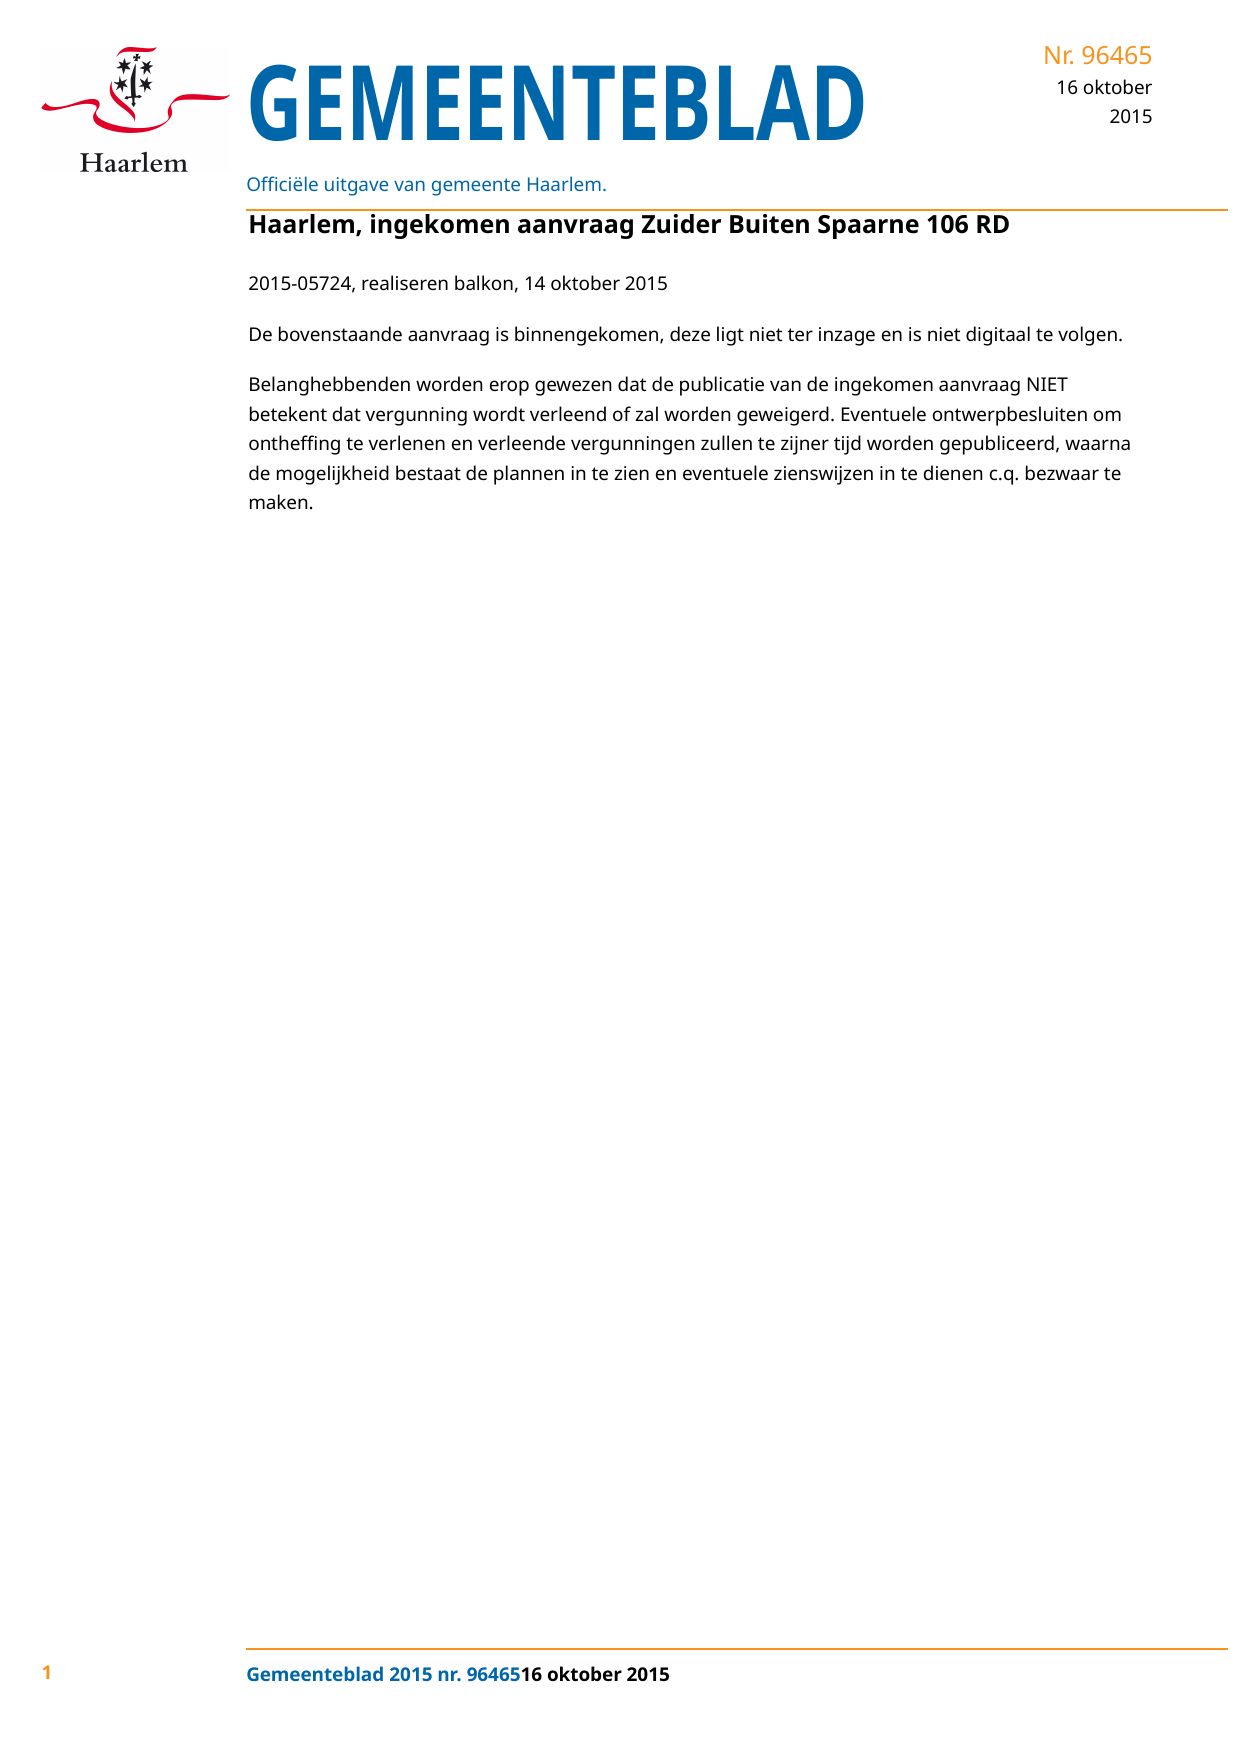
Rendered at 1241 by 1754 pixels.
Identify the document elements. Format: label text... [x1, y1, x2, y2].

text Haarlem, ingekomen aanvraag Zuider Buiten Spaarne 106 RD [248, 211, 1152, 241]
picture [41, 47, 231, 172]
text 2015-05724, realiseren balkon, 14 oktober 2015 [248, 270, 1152, 296]
text De bovenstaande aanvraag is binnengekomen, deze ligt niet ter inzage en is niet digitaal te volgen. [248, 321, 1152, 346]
text Belanghebbenden worden erop gewezen dat de publicatie van de ingekomen aanvraag NIET betekent dat vergunning wordt verleend of zal worden geweigerd. Eventuele ontwerpbesluiten om ontheffing te verlenen en verleende vergunningen zullen te zijner tijd worden gepubliceerd, waarna de mogelijkheid bestaat de plannen in te zien en eventuele zienswijzen in te dienen c.q. bezwaar te maken. [248, 371, 1152, 515]
